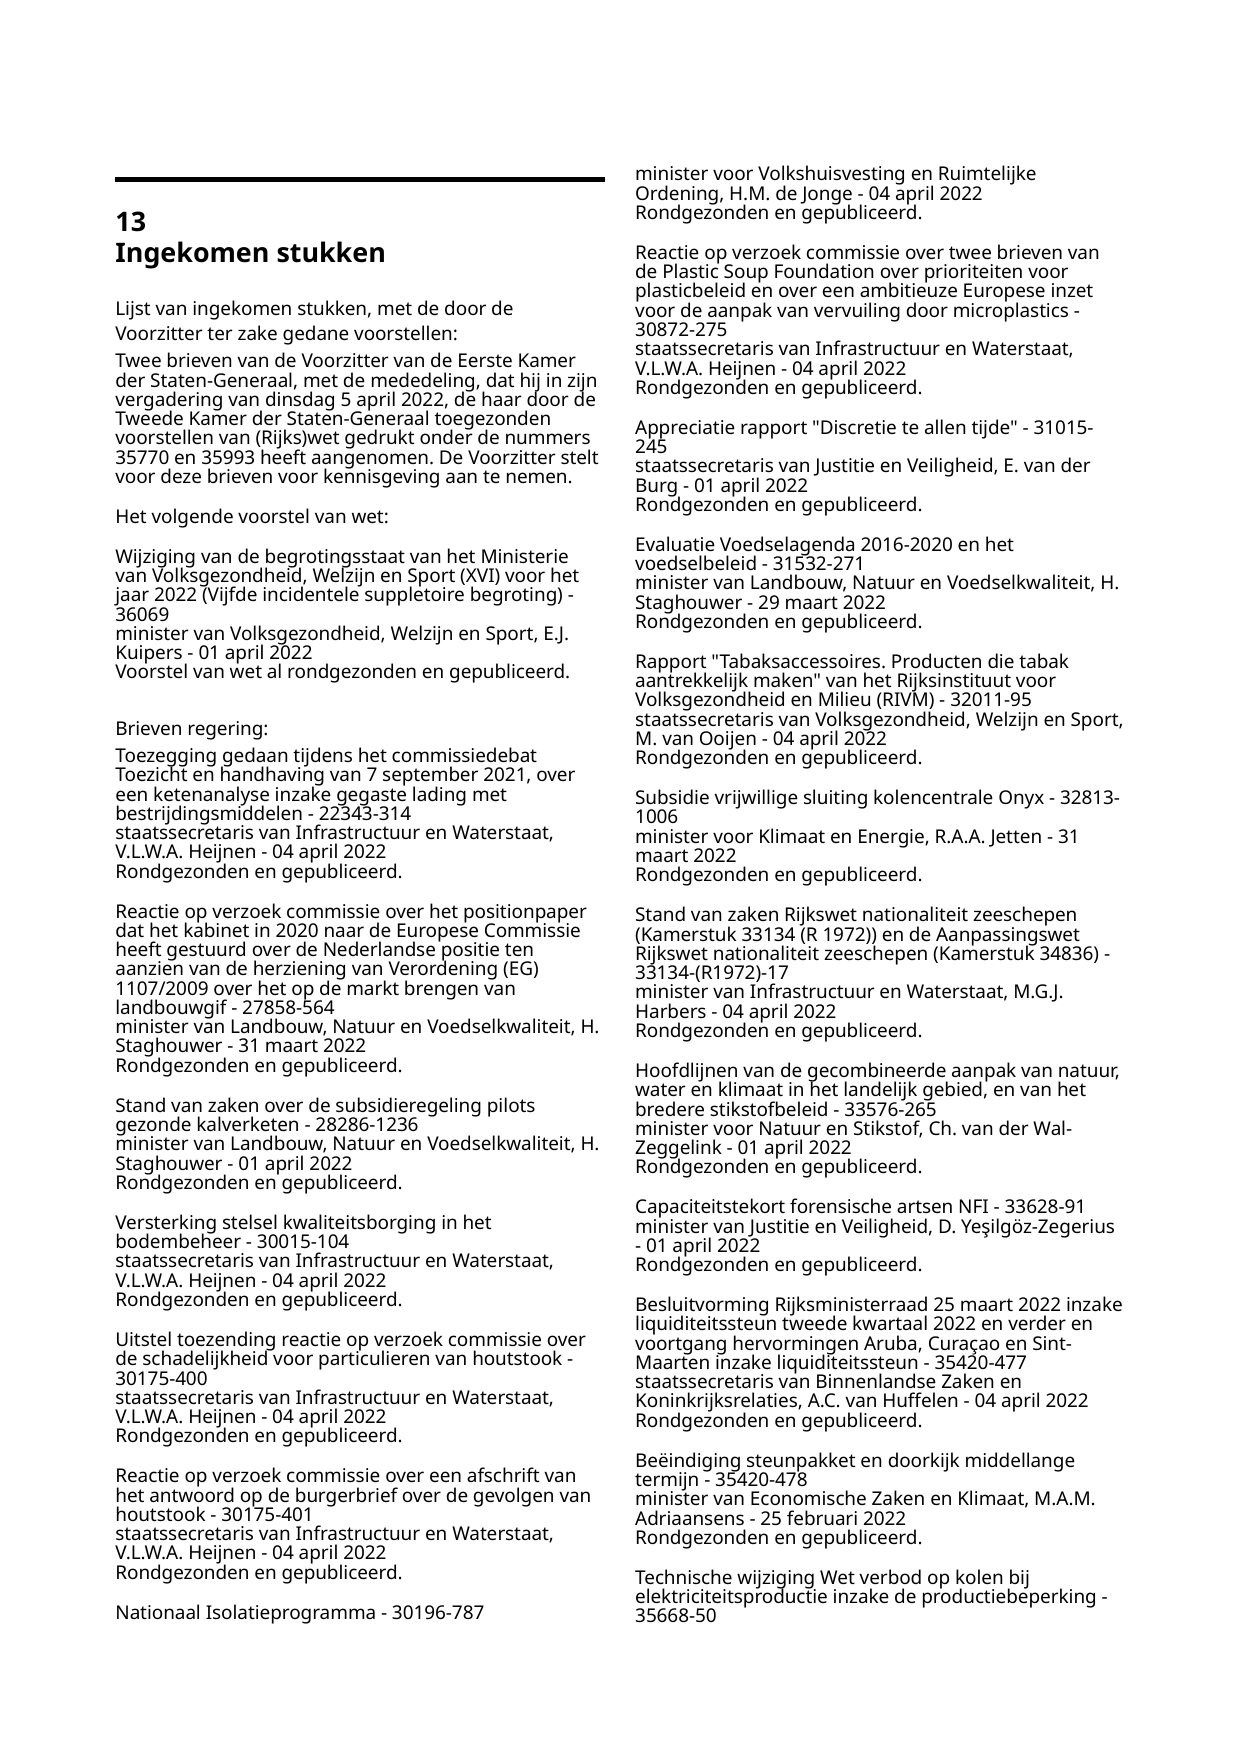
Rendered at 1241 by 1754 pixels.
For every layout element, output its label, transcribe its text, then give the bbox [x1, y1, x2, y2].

text Nationaal Isolatieprogramma - 30196-787 [115, 1604, 605, 1623]
text minister van Justitie en Veiligheid, D. Yeşilgöz-Zegerius - 01 april 2022 [635, 1218, 1125, 1256]
text Rondgezonden en gepubliceerd. [635, 496, 1125, 515]
text Toezegging gedaan tijdens het commissiedebat Toezicht en handhaving van 7 september 2021, over een ketenanalyse inzake gegaste lading met bestrijdingsmiddelen - 22343-314 [115, 747, 605, 824]
text Twee brieven van de Voorzitter van de Eerste Kamer der Staten-Generaal, met de mededeling, dat hij in zijn vergadering van dinsdag 5 april 2022, de haar door de Tweede Kamer der Staten-Generaal toegezonden voorstellen van (Rijks)wet gedrukt onder de nummers 35770 en 35993 heeft aangenomen. De Voorzitter stelt voor deze brieven voor kennisgeving aan te nemen. [115, 352, 605, 487]
text Reactie op verzoek commissie over een afschrift van het antwoord op de burgerbrief over de gevolgen van houtstook - 30175-401 [115, 1467, 605, 1525]
text Capaciteitstekort forensische artsen NFI - 33628-91 [635, 1198, 1125, 1218]
text Stand van zaken over de subsidieregeling pilots gezonde kalverketen - 28286-1236 [115, 1097, 605, 1135]
text Lijst van ingekomen stukken, met de door de Voorzitter ter zake gedane voorstellen: [115, 295, 605, 346]
text minister van Volksgezondheid, Welzijn en Sport, E.J. Kuipers - 01 april 2022 [115, 625, 605, 663]
text Beëindiging steunpakket en doorkijk middellange termijn - 35420-478 [635, 1452, 1125, 1490]
text minister van Landbouw, Natuur en Voedselkwaliteit, H. Staghouwer - 01 april 2022 [115, 1135, 605, 1174]
text Stand van zaken Rijkswet nationaliteit zeeschepen (Kamerstuk 33134 (R 1972)) en de Aanpassingswet Rijkswet nationaliteit zeeschepen (Kamerstuk 34836) - 33134-(R1972)-17 [635, 906, 1125, 983]
text Rondgezonden en gepubliceerd. [635, 1412, 1125, 1431]
text Hoofdlijnen van de gecombineerde aanpak van natuur, water en klimaat in het landelijk gebied, en van het bredere stikstofbeleid - 33576-265 [635, 1062, 1125, 1120]
text staatssecretaris van Infrastructuur en Waterstaat, V.L.W.A. Heijnen - 04 april 2022 [115, 1525, 605, 1564]
text staatssecretaris van Volksgezondheid, Welzijn en Sport, M. van Ooijen - 04 april 2022 [635, 711, 1125, 749]
text minister van Landbouw, Natuur en Voedselkwaliteit, H. Staghouwer - 31 maart 2022 [115, 1018, 605, 1057]
text Rondgezonden en gepubliceerd. [635, 749, 1125, 768]
text Versterking stelsel kwaliteitsborging in het bodembeheer - 30015-104 [115, 1214, 605, 1252]
text Wijziging van de begrotingsstaat van het Ministerie van Volksgezondheid, Welzijn en Sport (XVI) voor het jaar 2022 (Vijfde incidentele suppletoire begroting) - 36069 [115, 548, 605, 625]
text minister voor Klimaat en Energie, R.A.A. Jetten - 31 maart 2022 [635, 828, 1125, 866]
text staatssecretaris van Justitie en Veiligheid, E. van der Burg - 01 april 2022 [635, 457, 1125, 496]
text Rondgezonden en gepubliceerd. [115, 1291, 605, 1310]
text staatssecretaris van Binnenlandse Zaken en Koninkrijksrelaties, A.C. van Huffelen - 04 april 2022 [635, 1373, 1125, 1412]
text minister van Economische Zaken en Klimaat, M.A.M. Adriaansens - 25 februari 2022 [635, 1490, 1125, 1529]
text Reactie op verzoek commissie over twee brieven van de Plastic Soup Foundation over prioriteiten voor plasticbeleid en over een ambitieuze Europese inzet voor de aanpak van vervuiling door microplastics - 30872-275 [635, 244, 1125, 340]
text Appreciatie rapport "Discretie te allen tijde" - 31015-245 [635, 419, 1125, 457]
text staatssecretaris van Infrastructuur en Waterstaat, V.L.W.A. Heijnen - 04 april 2022 [115, 1252, 605, 1291]
text Rondgezonden en gepubliceerd. [635, 1256, 1125, 1275]
text Subsidie vrijwillige sluiting kolencentrale Onyx - 32813-1006 [635, 789, 1125, 828]
text Rondgezonden en gepubliceerd. [635, 379, 1125, 398]
text Uitstel toezending reactie op verzoek commissie over de schadelijkheid voor particulieren van houtstook - 30175-400 [115, 1331, 605, 1389]
text Voorstel van wet al rondgezonden en gepubliceerd. [115, 663, 605, 683]
text staatssecretaris van Infrastructuur en Waterstaat, V.L.W.A. Heijnen - 04 april 2022 [115, 1389, 605, 1427]
text 13 [115, 203, 605, 239]
text Rondgezonden en gepubliceerd. [635, 613, 1125, 632]
text Evaluatie Voedselagenda 2016-2020 en het voedselbeleid - 31532-271 [635, 536, 1125, 574]
text Rondgezonden en gepubliceerd. [635, 204, 1125, 223]
text Rondgezonden en gepubliceerd. [635, 1158, 1125, 1178]
text minister voor Volkshuisvesting en Ruimtelijke Ordening, H.M. de Jonge - 04 april 2022 [635, 165, 1125, 204]
text Rondgezonden en gepubliceerd. [635, 1529, 1125, 1548]
text Rapport "Tabaksaccessoires. Producten die tabak aantrekkelijk maken" van het Rijksinstituut voor Volksgezondheid en Milieu (RIVM) - 32011-95 [635, 653, 1125, 711]
text staatssecretaris van Infrastructuur en Waterstaat, V.L.W.A. Heijnen - 04 april 2022 [115, 824, 605, 863]
text minister van Infrastructuur en Waterstaat, M.G.J. Harbers - 04 april 2022 [635, 983, 1125, 1022]
text Besluitvorming Rijksministerraad 25 maart 2022 inzake liquiditeitssteun tweede kwartaal 2022 en verder en voortgang hervormingen Aruba, Curaçao en Sint-Maarten inzake liquiditeitssteun - 35420-477 [635, 1296, 1125, 1373]
text Rondgezonden en gepubliceerd. [115, 863, 605, 882]
text minister voor Natuur en Stikstof, Ch. van der Wal-Zeggelink - 01 april 2022 [635, 1120, 1125, 1158]
text Rondgezonden en gepubliceerd. [115, 1057, 605, 1076]
text Het volgende voorstel van wet: [115, 508, 605, 527]
text minister van Landbouw, Natuur en Voedselkwaliteit, H. Staghouwer - 29 maart 2022 [635, 574, 1125, 613]
text Brieven regering: [115, 715, 605, 741]
text Reactie op verzoek commissie over het positionpaper dat het kabinet in 2020 naar de Europese Commissie heeft gestuurd over de Nederlandse positie ten aanzien van de herziening van Verordening (EG) 1107/2009 over het op de markt brengen van landbouwgif - 27858-564 [115, 903, 605, 1018]
text Rondgezonden en gepubliceerd. [115, 1174, 605, 1193]
text Rondgezonden en gepubliceerd. [115, 1564, 605, 1583]
text Rondgezonden en gepubliceerd. [115, 1427, 605, 1447]
text staatssecretaris van Infrastructuur en Waterstaat, V.L.W.A. Heijnen - 04 april 2022 [635, 340, 1125, 379]
text Rondgezonden en gepubliceerd. [635, 1022, 1125, 1041]
text Ingekomen stukken [115, 239, 605, 283]
text Technische wijziging Wet verbod op kolen bij elektriciteitsproductie inzake de productiebeperking - 35668-50 [635, 1569, 1125, 1627]
text Rondgezonden en gepubliceerd. [635, 866, 1125, 886]
